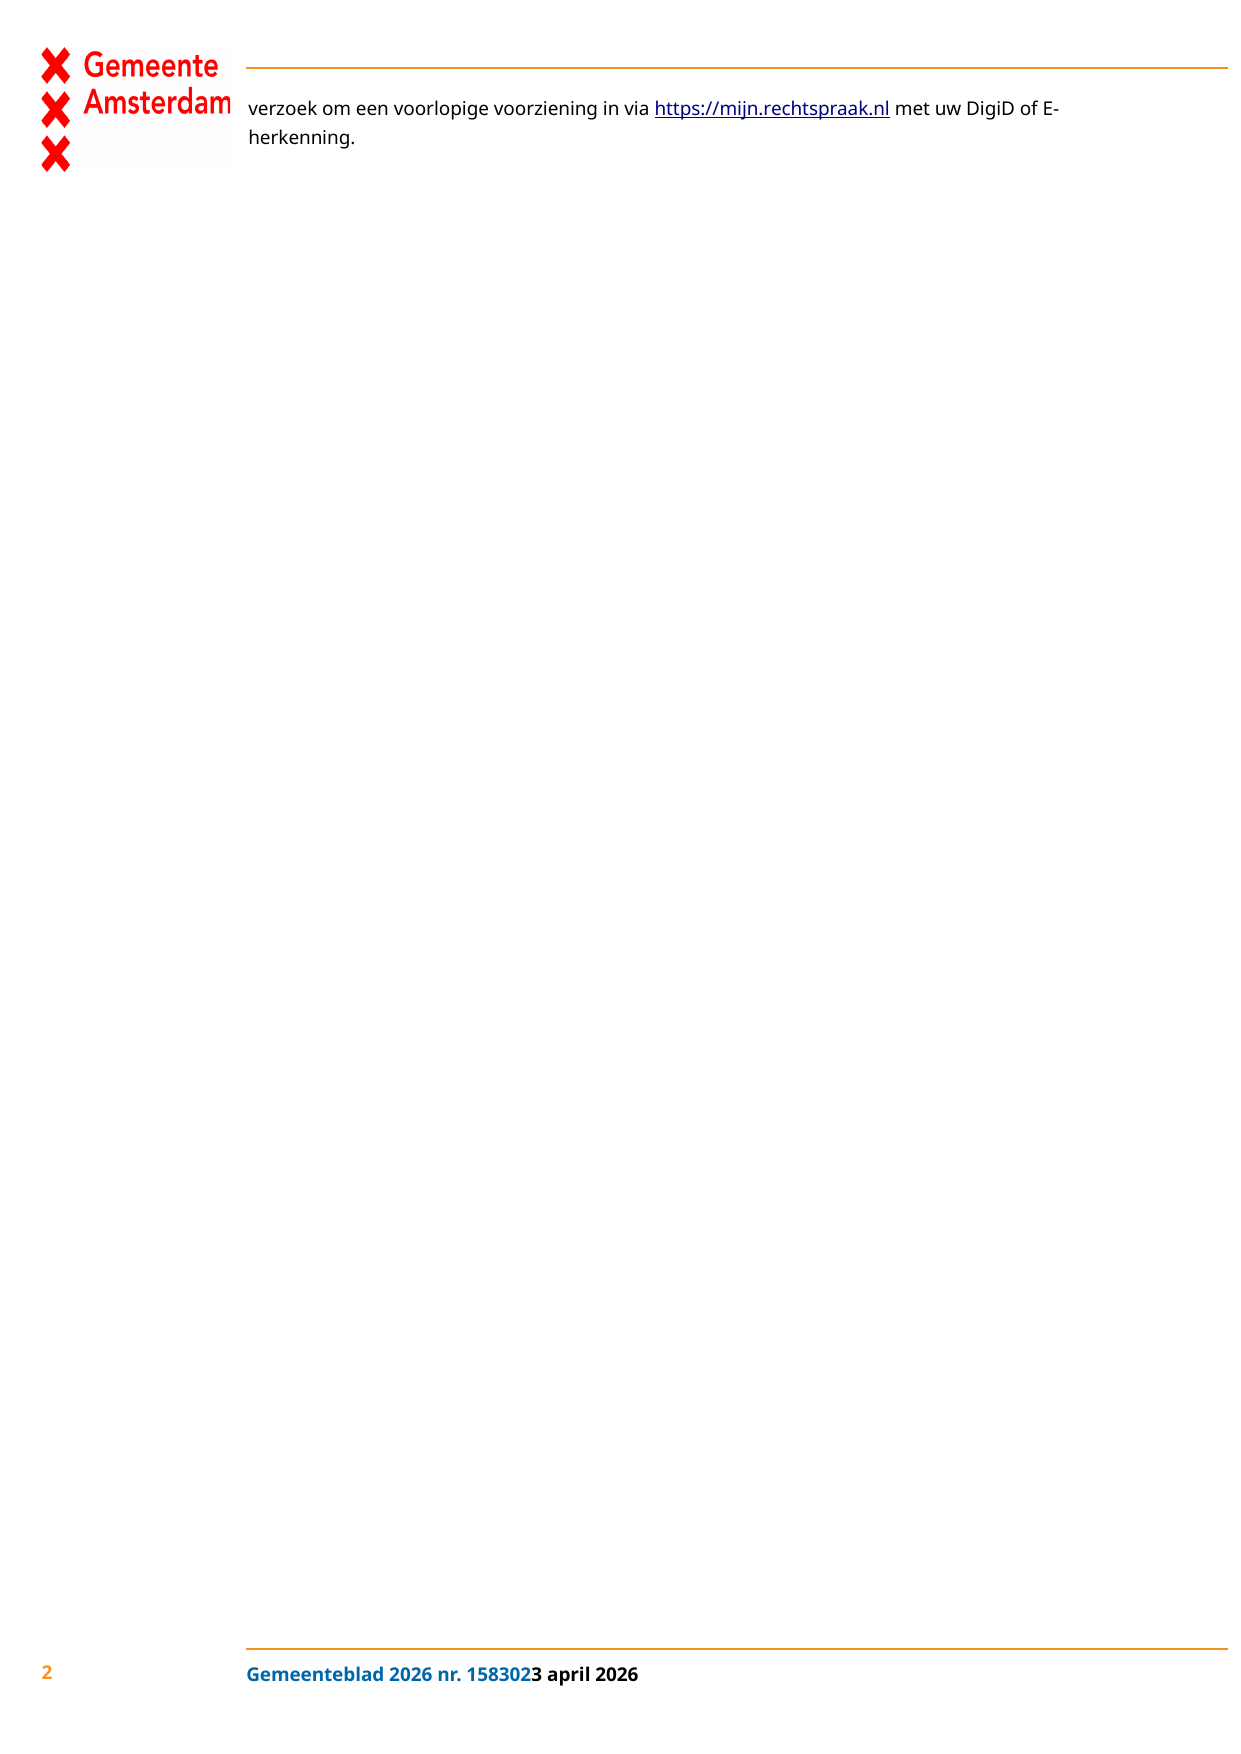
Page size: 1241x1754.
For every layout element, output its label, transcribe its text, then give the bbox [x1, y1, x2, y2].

text verzoek om een voorlopige voorziening in via https://mijn.rechtspraak.nl met uw DigiD of E-herkenning. [248, 95, 1152, 150]
picture [41, 47, 231, 172]
